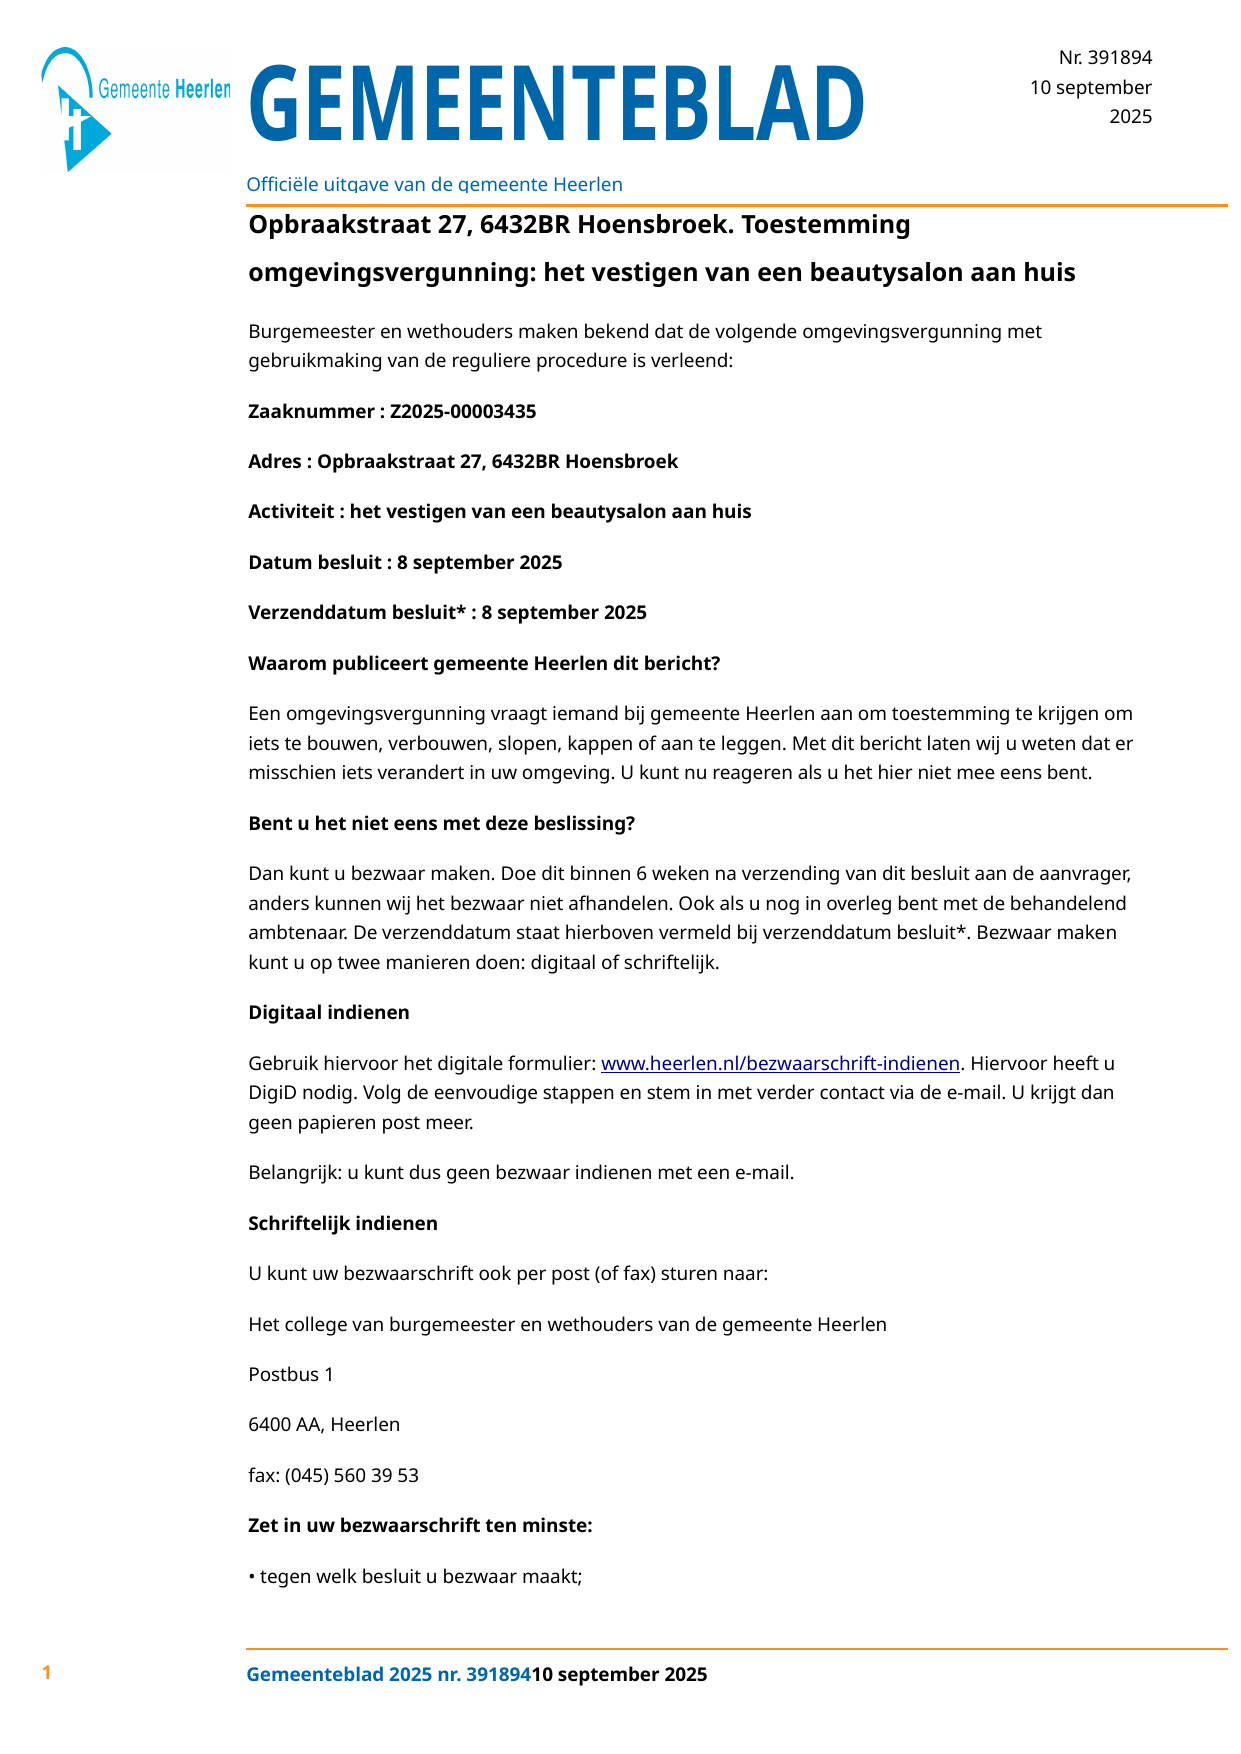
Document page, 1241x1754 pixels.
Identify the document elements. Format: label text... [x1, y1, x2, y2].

text Gebruik hiervoor het digitale formulier: www.heerlen.nl/bezwaarschrift-indienen. Hiervoor heeft u DigiD nodig. Volg de eenvoudige stappen en stem in met verder contact via de e-mail. U krijgt dan geen papieren post meer. [248, 1050, 1152, 1135]
text Verzenddatum besluit* : 8 september 2025 [248, 599, 1152, 625]
text Zaaknummer : Z2025-00003435 [248, 398, 1152, 424]
text 6400 AA, Heerlen [248, 1412, 1152, 1437]
text Postbus 1 [248, 1361, 1152, 1387]
text Adres : Opbraakstraat 27, 6432BR Hoensbroek [248, 448, 1152, 474]
text Waarom publiceert gemeente Heerlen dit bericht? [248, 650, 1152, 676]
picture [41, 47, 59, 70]
text Bent u het niet eens met deze beslissing? [248, 810, 1152, 836]
text U kunt uw bezwaarschrift ook per post (of fax) sturen naar: [248, 1260, 1152, 1286]
text Zet in uw bezwaarschrift ten minste: [248, 1512, 1152, 1538]
text Belangrijk: u kunt dus geen bezwaar indienen met een e-mail. [248, 1159, 1152, 1185]
text Dan kunt u bezwaar maken. Doe dit binnen 6 weken na verzending van dit besluit aan de aanvrager, anders kunnen wij het bezwaar niet afhandelen. Ook als u nog in overleg bent met de behandelend ambtenaar. De verzenddatum staat hierboven vermeld bij verzenddatum besluit*. Bezwaar maken kunt u op twee manieren doen: digitaal of schriftelijk. [248, 860, 1152, 975]
text Een omgevingsvergunning vraagt iemand bij gemeente Heerlen aan om toestemming te krijgen om iets te bouwen, verbouwen, slopen, kappen of aan te leggen. Met dit bericht laten wij u weten dat er misschien iets verandert in uw omgeving. U kunt nu reageren als u het hier niet mee eens bent. [248, 700, 1152, 785]
text Activiteit : het vestigen van een beautysalon aan huis [248, 499, 1152, 524]
text Het college van burgemeester en wethouders van de gemeente Heerlen [248, 1311, 1152, 1337]
picture [41, 47, 231, 172]
text • tegen welk besluit u bezwaar maakt; [248, 1563, 1152, 1589]
text Burgemeester en wethouders maken bekend dat de volgende omgevingsvergunning met gebruikmaking van de reguliere procedure is verleend: [248, 318, 1152, 373]
text Schriftelijk indienen [248, 1210, 1152, 1236]
text Opbraakstraat 27, 6432BR Hoensbroek. Toestemming omgevingsvergunning: het vestigen van een beautysalon aan huis [248, 207, 1152, 288]
text Digitaal indienen [248, 999, 1152, 1025]
text fax: (045) 560 39 53 [248, 1462, 1152, 1488]
text Datum besluit : 8 september 2025 [248, 549, 1152, 575]
